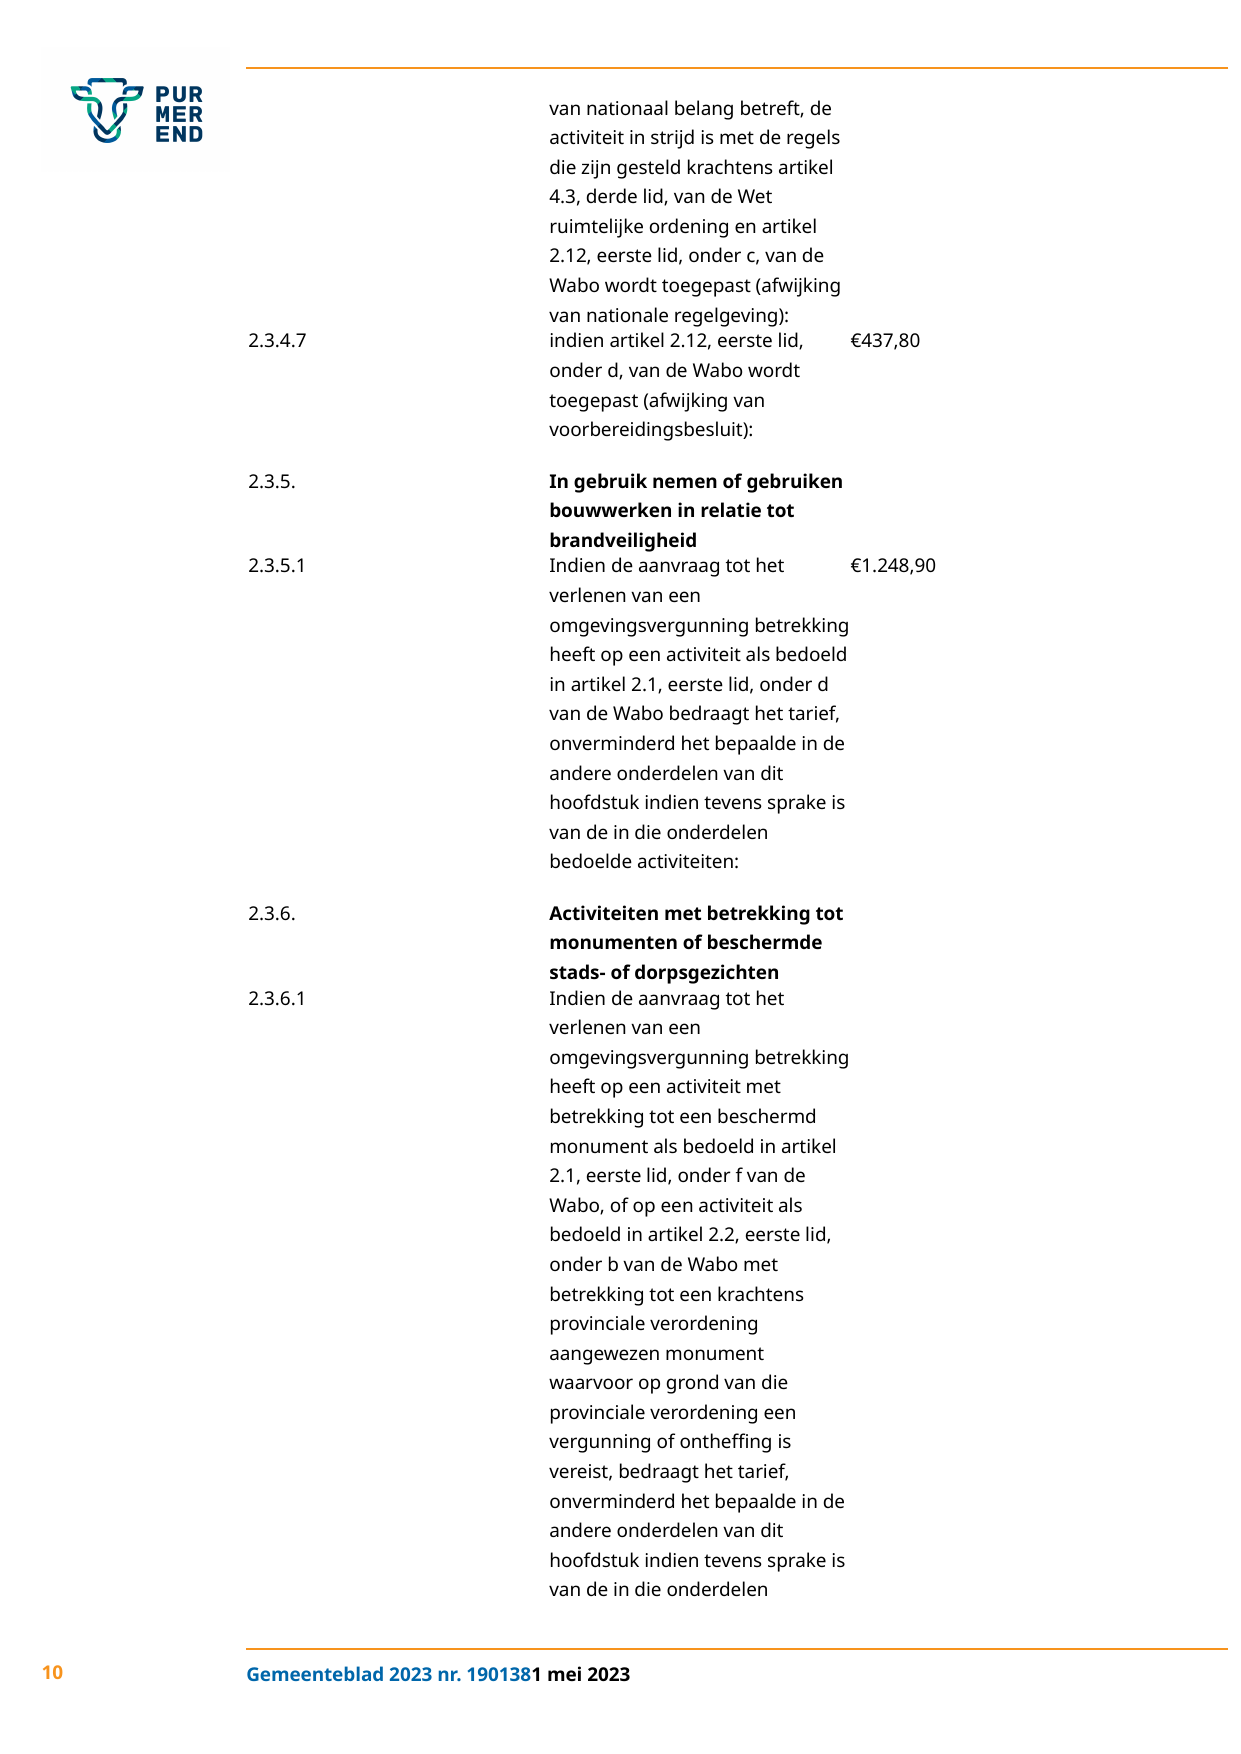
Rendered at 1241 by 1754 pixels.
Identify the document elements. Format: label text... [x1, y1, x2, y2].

table_cell Activiteiten met betrekking tot monumenten of beschermde stads- of dorpsgezichten [549, 900, 850, 985]
table_cell Indien de aanvraag tot het verlenen van een omgevingsvergunning betrekking heeft op een activiteit als bedoeld in artikel 2.1, eerste lid, onder d van de Wabo bedraagt het tarief, onverminderd het bepaalde in de andere onderdelen van dit hoofdstuk indien tevens sprake is van de in die onderdelen bedoelde activiteiten: [549, 553, 850, 874]
table_cell 2.3.6. [248, 900, 549, 985]
table_cell [850, 95, 1152, 328]
table_cell 2.3.5.1 [248, 553, 549, 874]
table_cell [549, 874, 850, 900]
table_cell 2.3.6.1 [248, 985, 549, 1602]
table_cell [850, 442, 1152, 468]
table_cell Indien de aanvraag tot het verlenen van een omgevingsvergunning betrekking heeft op een activiteit met betrekking tot een beschermd monument als bedoeld in artikel 2.1, eerste lid, onder f van de Wabo, of op een activiteit als bedoeld in artikel 2.2, eerste lid, onder b van de Wabo met betrekking tot een krachtens provinciale verordening aangewezen monument waarvoor op grond van die provinciale verordening een vergunning of ontheffing is vereist, bedraagt het tarief, onverminderd het bepaalde in de andere onderdelen van dit hoofdstuk indien tevens sprake is van de in die onderdelen [549, 985, 850, 1602]
table_cell 2.3.4.7 [248, 328, 549, 442]
table_cell €1.248,90 [850, 553, 1152, 874]
picture [41, 47, 231, 172]
table_cell [850, 874, 1152, 900]
table_cell [850, 985, 1152, 1602]
table_cell In gebruik nemen of gebruiken bouwwerken in relatie tot brandveiligheid [549, 468, 850, 553]
table_cell €437,80 [850, 328, 1152, 442]
table_cell [248, 442, 549, 468]
table_cell [850, 900, 1152, 985]
table_cell van nationaal belang betreft, de activiteit in strijd is met de regels die zijn gesteld krachtens artikel 4.3, derde lid, van de Wet ruimtelijke ordening en artikel 2.12, eerste lid, onder c, van de Wabo wordt toegepast (afwijking van nationale regelgeving): [549, 95, 850, 328]
table_cell [248, 874, 549, 900]
table_cell [248, 95, 549, 328]
table_cell [850, 468, 1152, 553]
table_cell 2.3.5. [248, 468, 549, 553]
table_cell [549, 442, 850, 468]
table_cell indien artikel 2.12, eerste lid, onder d, van de Wabo wordt toegepast (afwijking van voorbereidingsbesluit): [549, 328, 850, 442]
